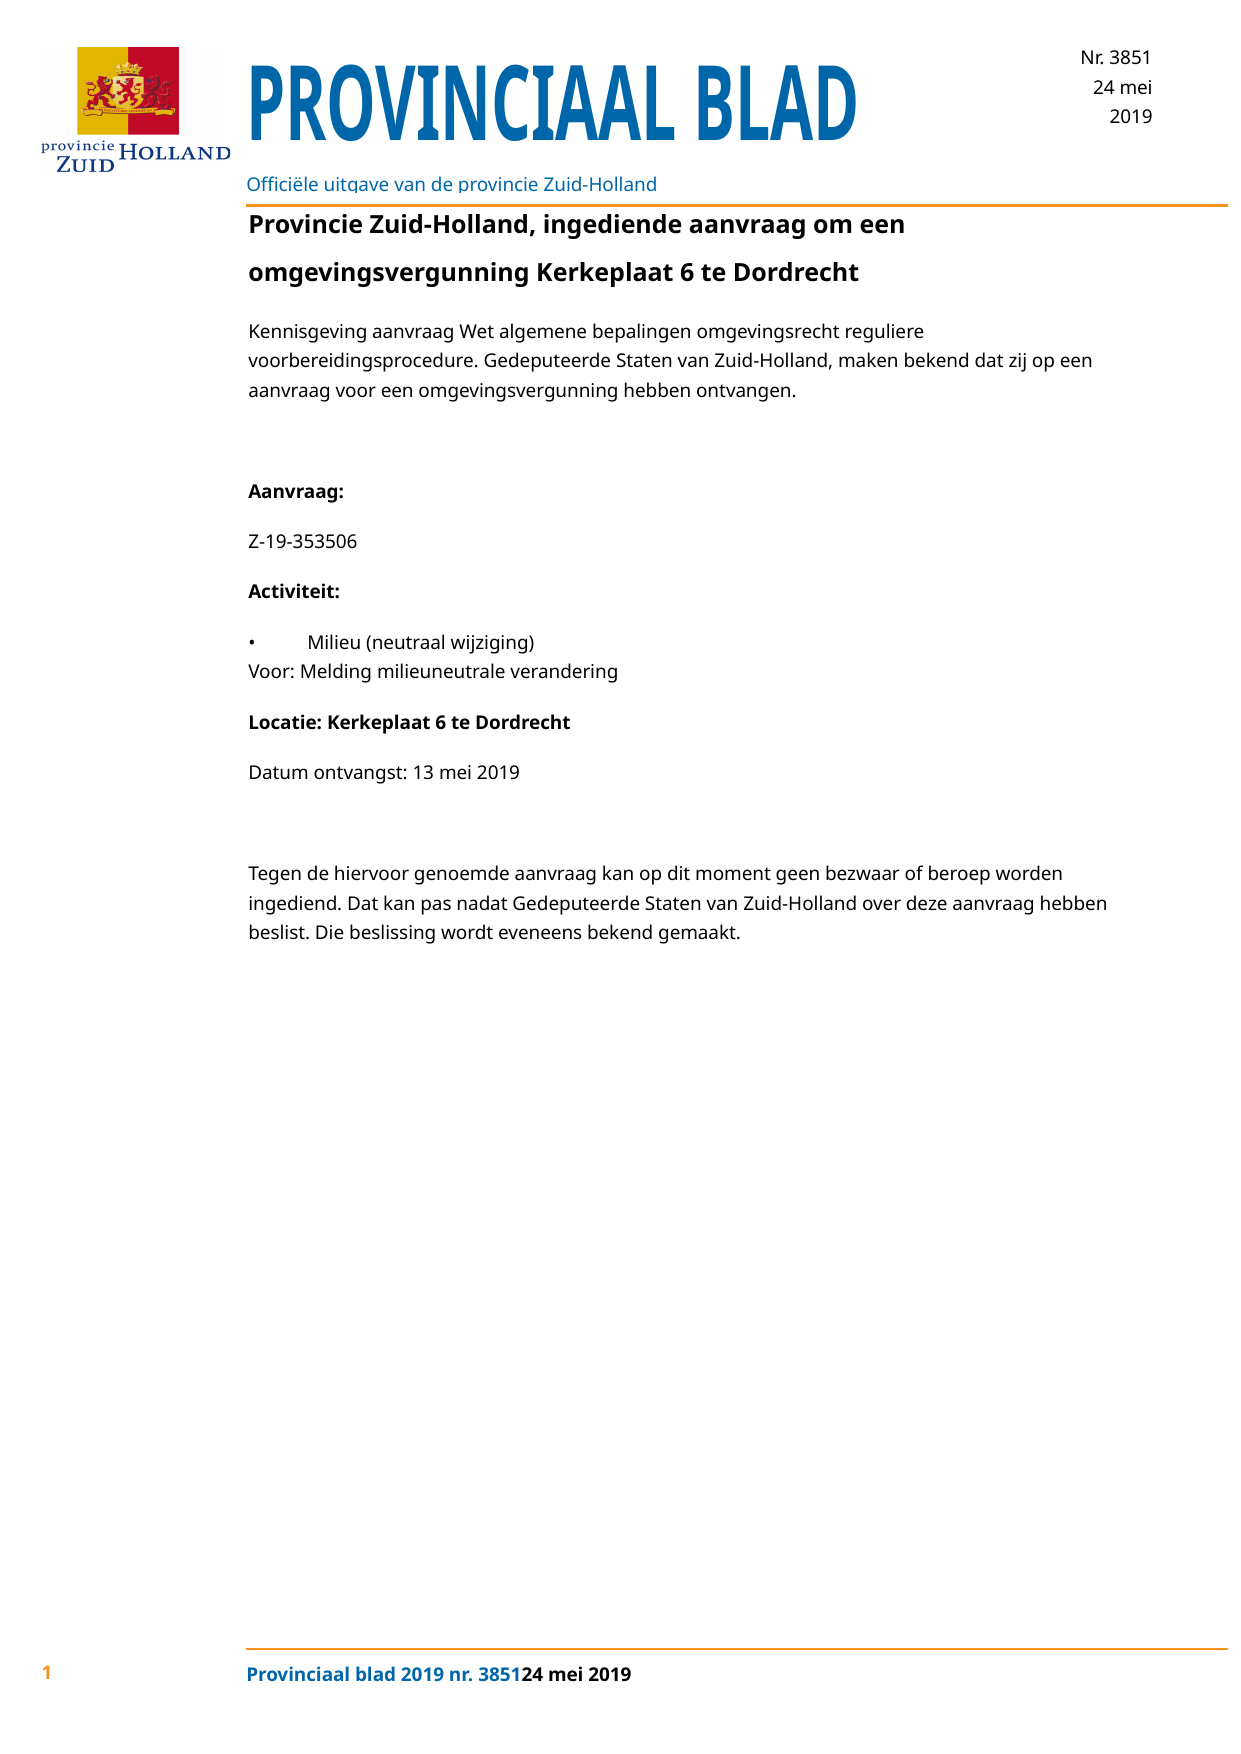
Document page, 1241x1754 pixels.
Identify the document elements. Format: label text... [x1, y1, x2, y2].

text Provincie Zuid-Holland, ingediende aanvraag om een omgevingsvergunning Kerkeplaat 6 te Dordrecht [248, 207, 1152, 288]
picture [41, 47, 231, 172]
text Kennisgeving aanvraag Wet algemene bepalingen omgevingsrecht reguliere voorbereidingsprocedure. Gedeputeerde Staten van Zuid-Holland, maken bekend dat zij op een aanvraag voor een omgevingsvergunning hebben ontvangen. [248, 318, 1152, 403]
text Tegen de hiervoor genoemde aanvraag kan op dit moment geen bezwaar of beroep worden ingediend. Dat kan pas nadat Gedeputeerde Staten van Zuid-Holland over deze aanvraag hebben beslist. Die beslissing wordt eveneens bekend gemaakt. [248, 860, 1152, 945]
list Milieu (neutraal wijziging) [248, 629, 1152, 655]
text Voor: Melding milieuneutrale verandering [248, 659, 1152, 684]
text Aanvraag: [248, 478, 1152, 504]
text Locatie: Kerkeplaat 6 te Dordrecht [248, 709, 1152, 735]
text Activiteit: [248, 579, 1152, 604]
text Z-19-353506 [248, 528, 1152, 554]
text Datum ontvangst: 13 mei 2019 [248, 759, 1152, 785]
